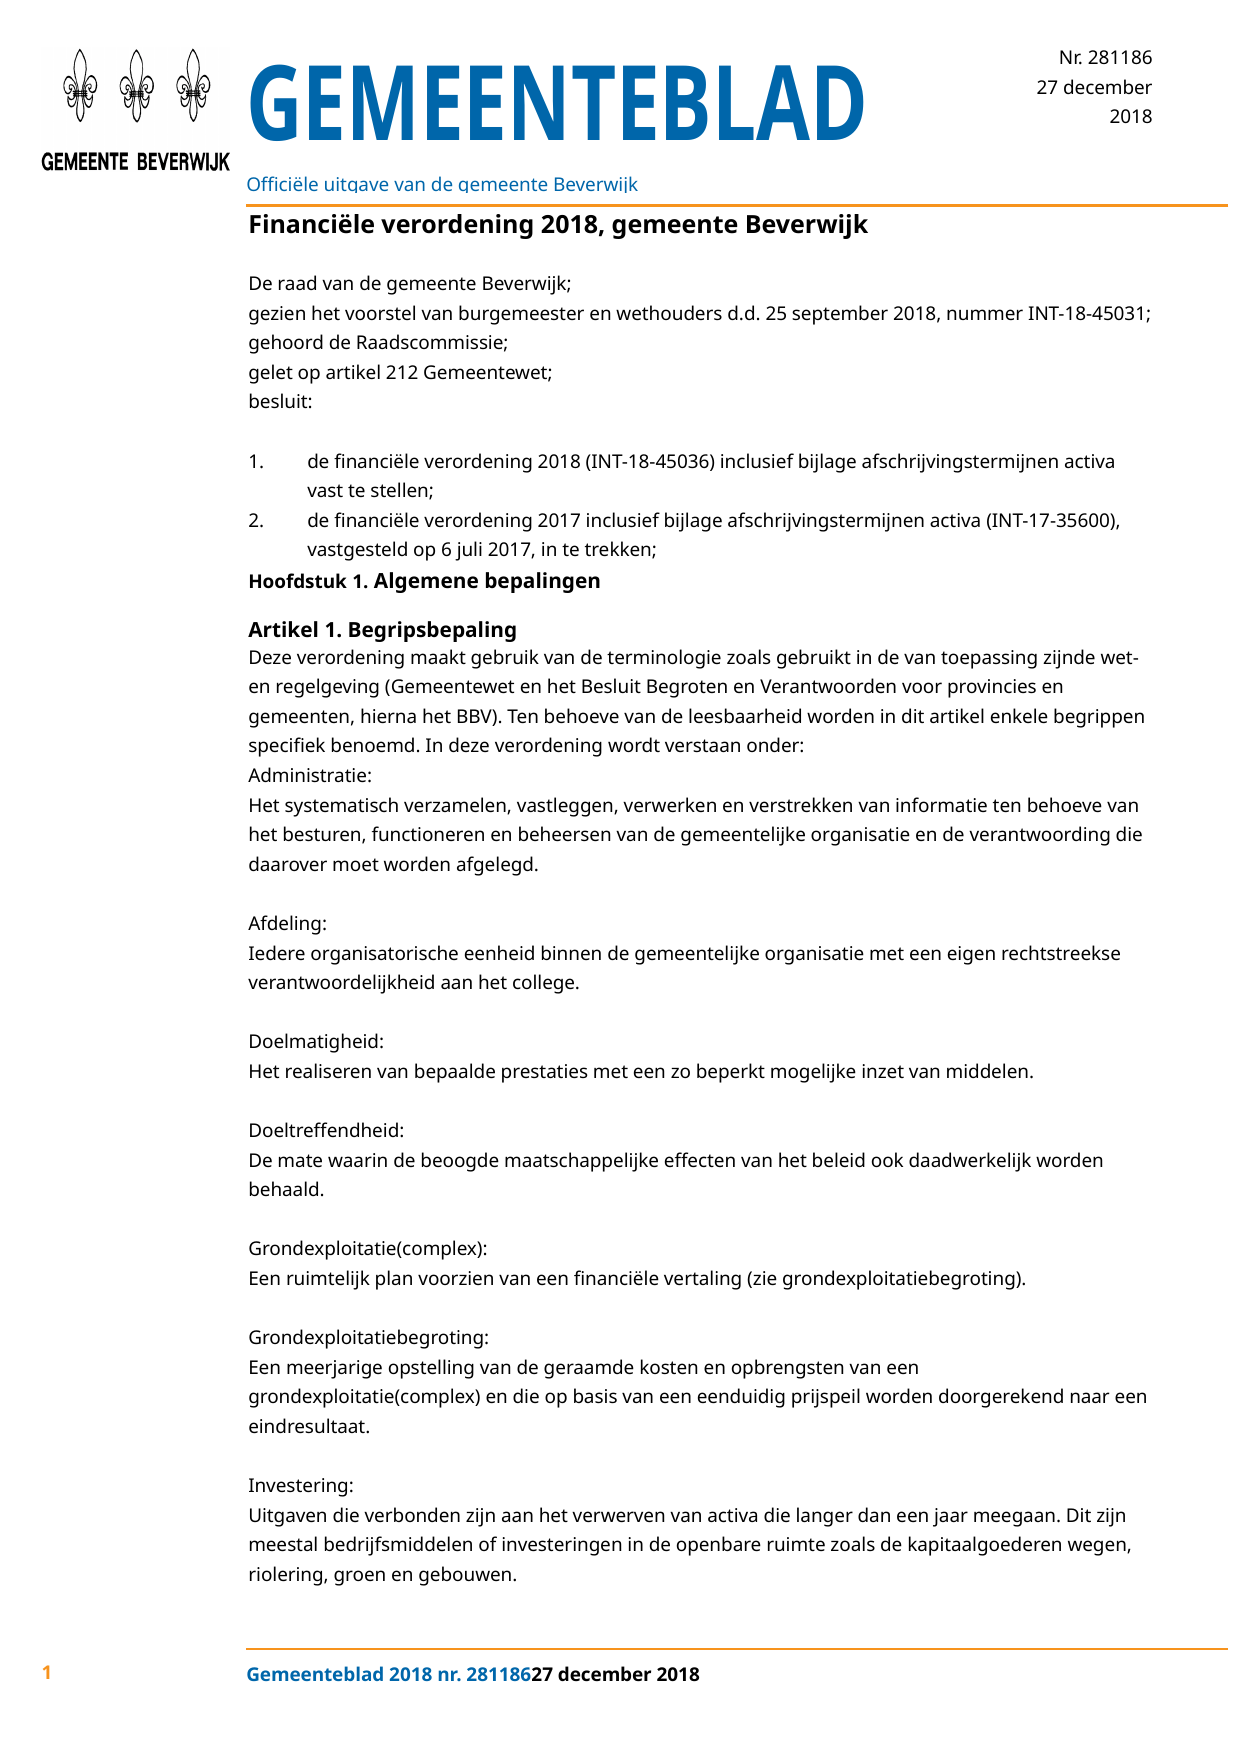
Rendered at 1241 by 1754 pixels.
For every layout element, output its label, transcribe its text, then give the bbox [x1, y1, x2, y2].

list de financiële verordening 2018 (INT-18-45036) inclusief bijlage afschrijvingstermijnen activa vast te stellen; [248, 448, 1152, 503]
text Afdeling: [248, 910, 1152, 936]
text gehoord de Raadscommissie; [248, 329, 1152, 355]
picture [41, 47, 231, 172]
text Grondexploitatiebegroting: [248, 1324, 1152, 1350]
text gezien het voorstel van burgemeester en wethouders d.d. 25 september 2018, nummer INT-18-45031; [248, 300, 1152, 326]
text Een meerjarige opstelling van de geraamde kosten en opbrengsten van een grondexploitatie(complex) en die op basis van een eenduidig prijspeil worden doorgerekend naar een eindresultaat. [248, 1354, 1152, 1439]
list de financiële verordening 2017 inclusief bijlage afschrijvingstermijnen activa (INT-17-35600), vastgesteld op 6 juli 2017, in te trekken; [248, 507, 1152, 562]
text Artikel 1. Begripsbepaling [248, 615, 1152, 644]
text Deze verordening maakt gebruik van de terminologie zoals gebruikt in de van toepassing zijnde wet- en regelgeving (Gemeentewet en het Besluit Begroten en Verantwoorden voor provincies en gemeenten, hierna het BBV). Ten behoeve van de leesbaarheid worden in dit artikel enkele begrippen specifiek benoemd. In deze verordening wordt verstaan onder: [248, 644, 1152, 758]
text Grondexploitatie(complex): [248, 1236, 1152, 1261]
text De mate waarin de beoogde maatschappelijke effecten van het beleid ook daadwerkelijk worden behaald. [248, 1147, 1152, 1202]
text Iedere organisatorische eenheid binnen de gemeentelijke organisatie met een eigen rechtstreekse verantwoordelijkheid aan het college. [248, 940, 1152, 995]
text Doelmatigheid: [248, 1028, 1152, 1054]
text Administratie: [248, 762, 1152, 788]
text Het systematisch verzamelen, vastleggen, verwerken en verstrekken van informatie ten behoeve van het besturen, functioneren en beheersen van de gemeentelijke organisatie en de verantwoording die daarover moet worden afgelegd. [248, 792, 1152, 877]
text Hoofdstuk 1. Algemene bepalingen [248, 566, 1152, 594]
text besluit: [248, 389, 1152, 414]
text gelet op artikel 212 Gemeentewet; [248, 359, 1152, 385]
text Uitgaven die verbonden zijn aan het verwerven van activa die langer dan een jaar meegaan. Dit zijn meestal bedrijfsmiddelen of investeringen in de openbare ruimte zoals de kapitaalgoederen wegen, riolering, groen en gebouwen. [248, 1502, 1152, 1587]
text Doeltreffendheid: [248, 1117, 1152, 1143]
text Financiële verordening 2018, gemeente Beverwijk [248, 207, 1152, 241]
text Het realiseren van bepaalde prestaties met een zo beperkt mogelijke inzet van middelen. [248, 1058, 1152, 1084]
text Een ruimtelijk plan voorzien van een financiële vertaling (zie grondexploitatiebegroting). [248, 1265, 1152, 1291]
text Investering: [248, 1472, 1152, 1498]
text De raad van de gemeente Beverwijk; [248, 270, 1152, 296]
